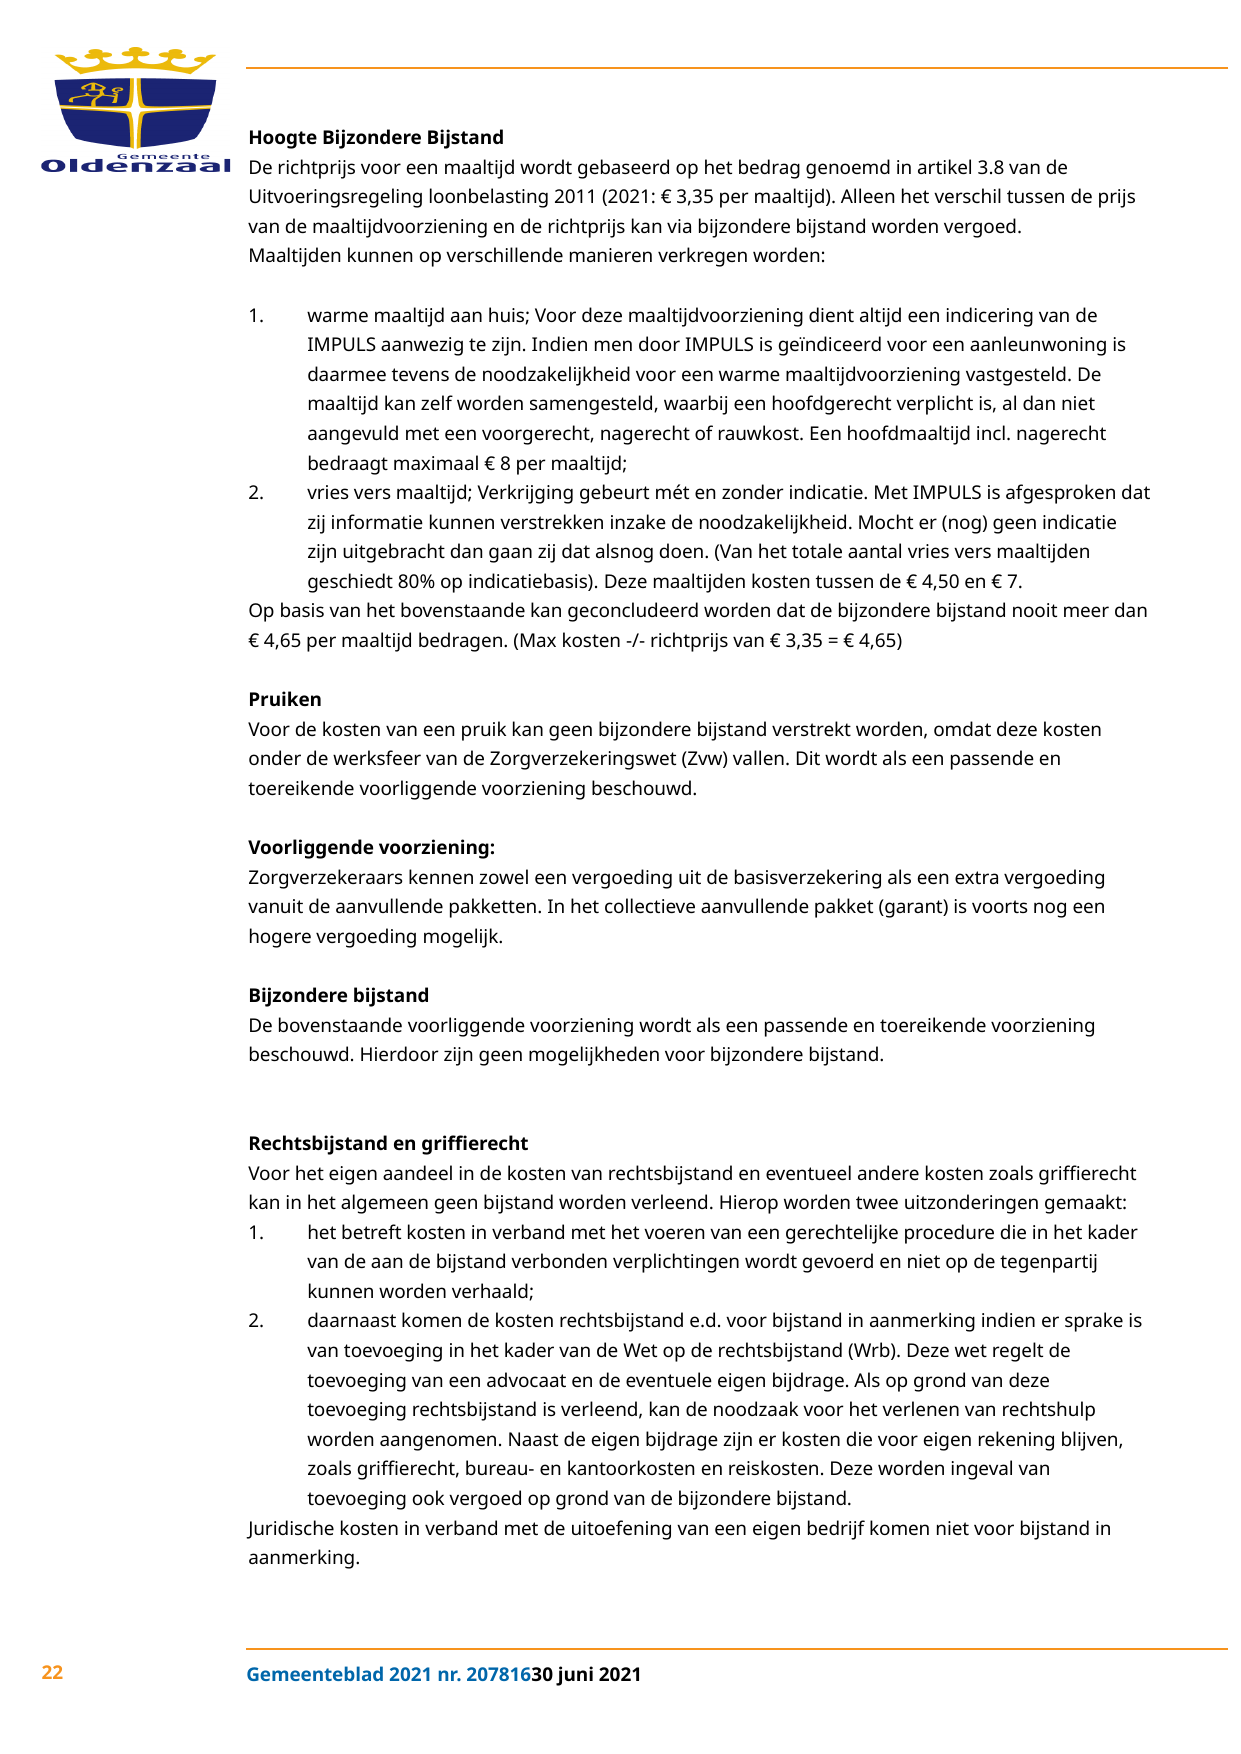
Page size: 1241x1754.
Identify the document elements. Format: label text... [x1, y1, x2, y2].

text Op basis van het bovenstaande kan geconcludeerd worden dat de bijzondere bijstand nooit meer dan € 4,65 per maaltijd bedragen. (Max kosten -/- richtprijs van € 3,35 = € 4,65) [248, 598, 1152, 653]
text Rechtsbijstand en griffierecht [248, 1130, 1152, 1156]
text De richtprijs voor een maaltijd wordt gebaseerd op het bedrag genoemd in artikel 3.8 van de Uitvoeringsregeling loonbelasting 2011 (2021: € 3,35 per maaltijd). Alleen het verschil tussen de prijs van de maaltijdvoorziening en de richtprijs kan via bijzondere bijstand worden vergoed. [248, 154, 1152, 239]
text Juridische kosten in verband met de uitoefening van een eigen bedrijf komen niet voor bijstand in aanmerking. [248, 1515, 1152, 1570]
text Pruiken [248, 686, 1152, 712]
list vries vers maaltijd; Verkrijging gebeurt mét en zonder indicatie. Met IMPULS is afgesproken dat zij informatie kunnen verstrekken inzake de noodzakelijkheid. Mocht er (nog) geen indicatie zijn uitgebracht dan gaan zij dat alsnog doen. (Van het totale aantal vries vers maaltijden geschiedt 80% op indicatiebasis). Deze maaltijden kosten tussen de € 4,50 en € 7. [248, 479, 1152, 594]
text Zorgverzekeraars kennen zowel een vergoeding uit de basisverzekering als een extra vergoeding vanuit de aanvullende pakketten. In het collectieve aanvullende pakket (garant) is voorts nog een hogere vergoeding mogelijk. [248, 864, 1152, 949]
text Voor de kosten van een pruik kan geen bijzondere bijstand verstrekt worden, omdat deze kosten onder de werksfeer van de Zorgverzekeringswet (Zvw) vallen. Dit wordt als een passende en toereikende voorliggende voorziening beschouwd. [248, 716, 1152, 801]
text Bijzondere bijstand [248, 982, 1152, 1008]
list warme maaltijd aan huis; Voor deze maaltijdvoorziening dient altijd een indicering van de IMPULS aanwezig te zijn. Indien men door IMPULS is geïndiceerd voor een aanleunwoning is daarmee tevens de noodzakelijkheid voor een warme maaltijdvoorziening vastgesteld. De maaltijd kan zelf worden samengesteld, waarbij een hoofdgerecht verplicht is, al dan niet aangevuld met een voorgerecht, nagerecht of rauwkost. Een hoofdmaaltijd incl. nagerecht bedraagt maximaal € 8 per maaltijd; [248, 302, 1152, 476]
list daarnaast komen de kosten rechtsbijstand e.d. voor bijstand in aanmerking indien er sprake is van toevoeging in het kader van de Wet op de rechtsbijstand (Wrb). Deze wet regelt de toevoeging van een advocaat en de eventuele eigen bijdrage. Als op grond van deze toevoeging rechtsbijstand is verleend, kan de noodzaak voor het verlenen van rechtshulp worden aangenomen. Naast de eigen bijdrage zijn er kosten die voor eigen rekening blijven, zoals griffierecht, bureau- en kantoorkosten en reiskosten. Deze worden ingeval van toevoeging ook vergoed op grond van de bijzondere bijstand. [248, 1308, 1152, 1511]
text Voor het eigen aandeel in de kosten van rechtsbijstand en eventueel andere kosten zoals griffierecht kan in het algemeen geen bijstand worden verleend. Hierop worden twee uitzonderingen gemaakt: [248, 1160, 1152, 1215]
text De bovenstaande voorliggende voorziening wordt als een passende en toereikende voorziening beschouwd. Hierdoor zijn geen mogelijkheden voor bijzondere bijstand. [248, 1012, 1152, 1067]
picture [41, 47, 231, 172]
text Voorliggende voorziening: [248, 834, 1152, 860]
text Maaltijden kunnen op verschillende manieren verkregen worden: [248, 243, 1152, 268]
list het betreft kosten in verband met het voeren van een gerechtelijke procedure die in het kader van de aan de bijstand verbonden verplichtingen wordt gevoerd en niet op de tegenpartij kunnen worden verhaald; [248, 1219, 1152, 1304]
text Hoogte Bijzondere Bijstand [248, 124, 1152, 150]
